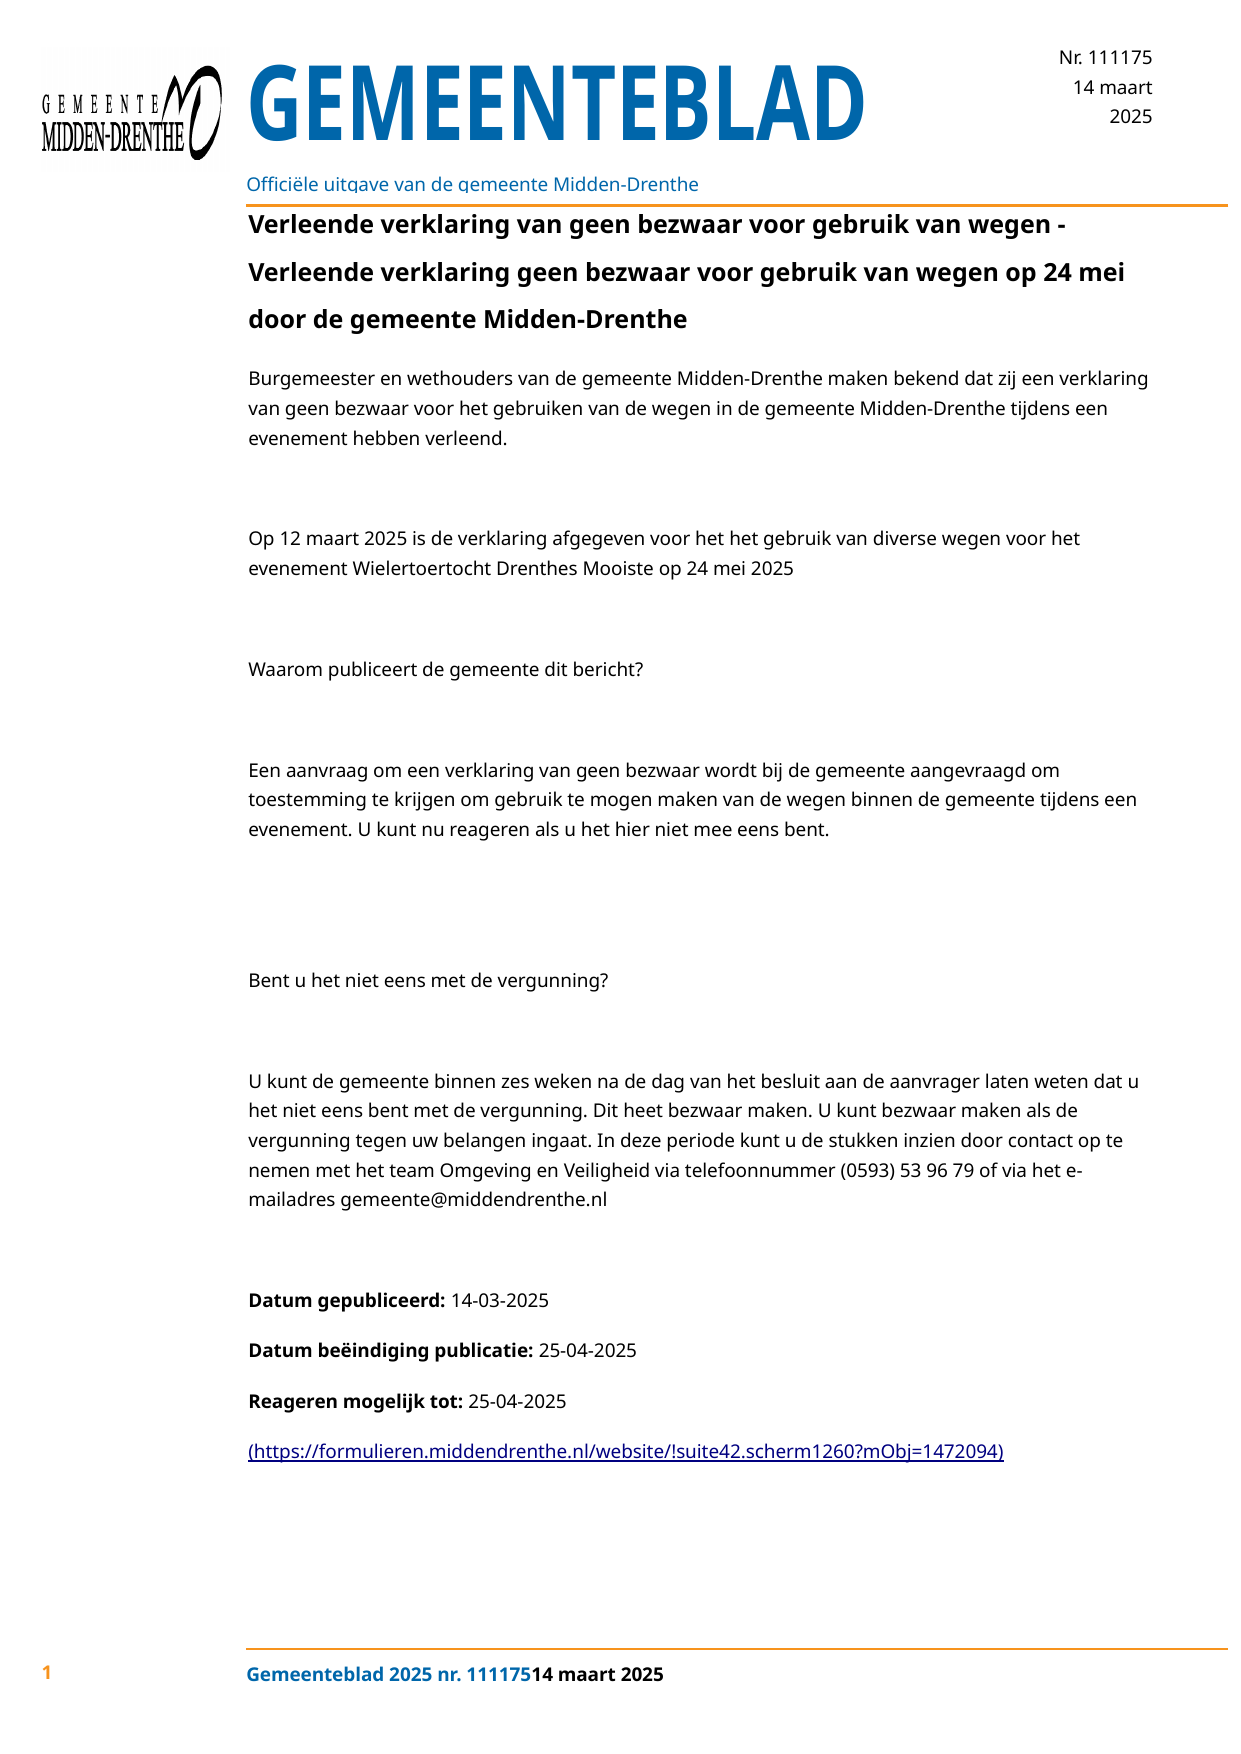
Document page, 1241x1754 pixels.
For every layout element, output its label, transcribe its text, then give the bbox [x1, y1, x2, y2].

text Burgemeester en wethouders van de gemeente Midden-Drenthe maken bekend dat zij een verklaring van geen bezwaar voor het gebruiken van de wegen in de gemeente Midden-Drenthe tijdens een evenement hebben verleend. [248, 366, 1152, 450]
text U kunt de gemeente binnen zes weken na de dag van het besluit aan de aanvrager laten weten dat u het niet eens bent met de vergunning. Dit heet bezwaar maken. U kunt bezwaar maken als de vergunning tegen uw belangen ingaat. In deze periode kunt u de stukken inzien door contact op te nemen met het team Omgeving en Veiligheid via telefoonnummer (0593) 53 96 79 of via het e-mailadres gemeente@middendrenthe.nl [248, 1068, 1152, 1212]
text (https://formulieren.middendrenthe.nl/website/!suite42.scherm1260?mObj=1472094) [248, 1438, 1152, 1464]
text Datum beëindiging publicatie: 25-04-2025 [248, 1338, 1152, 1363]
text Reageren mogelijk tot: 25-04-2025 [248, 1388, 1152, 1414]
text Een aanvraag om een verklaring van geen bezwaar wordt bij de gemeente aangevraagd om toestemming te krijgen om gebruik te mogen maken van de wegen binnen de gemeente tijdens een evenement. U kunt nu reageren als u het hier niet mee eens bent. [248, 757, 1152, 842]
text Datum gepubliceerd: 14-03-2025 [248, 1287, 1152, 1313]
text Op 12 maart 2025 is de verklaring afgegeven voor het het gebruik van diverse wegen voor het evenement Wielertoertocht Drenthes Mooiste op 24 mei 2025 [248, 526, 1152, 581]
text Waarom publiceert de gemeente dit bericht? [248, 656, 1152, 682]
text Verleende verklaring van geen bezwaar voor gebruik van wegen - Verleende verklaring geen bezwaar voor gebruik van wegen op 24 mei door de gemeente Midden-Drenthe [248, 207, 1152, 336]
picture [41, 47, 231, 172]
text Bent u het niet eens met de vergunning? [248, 967, 1152, 993]
